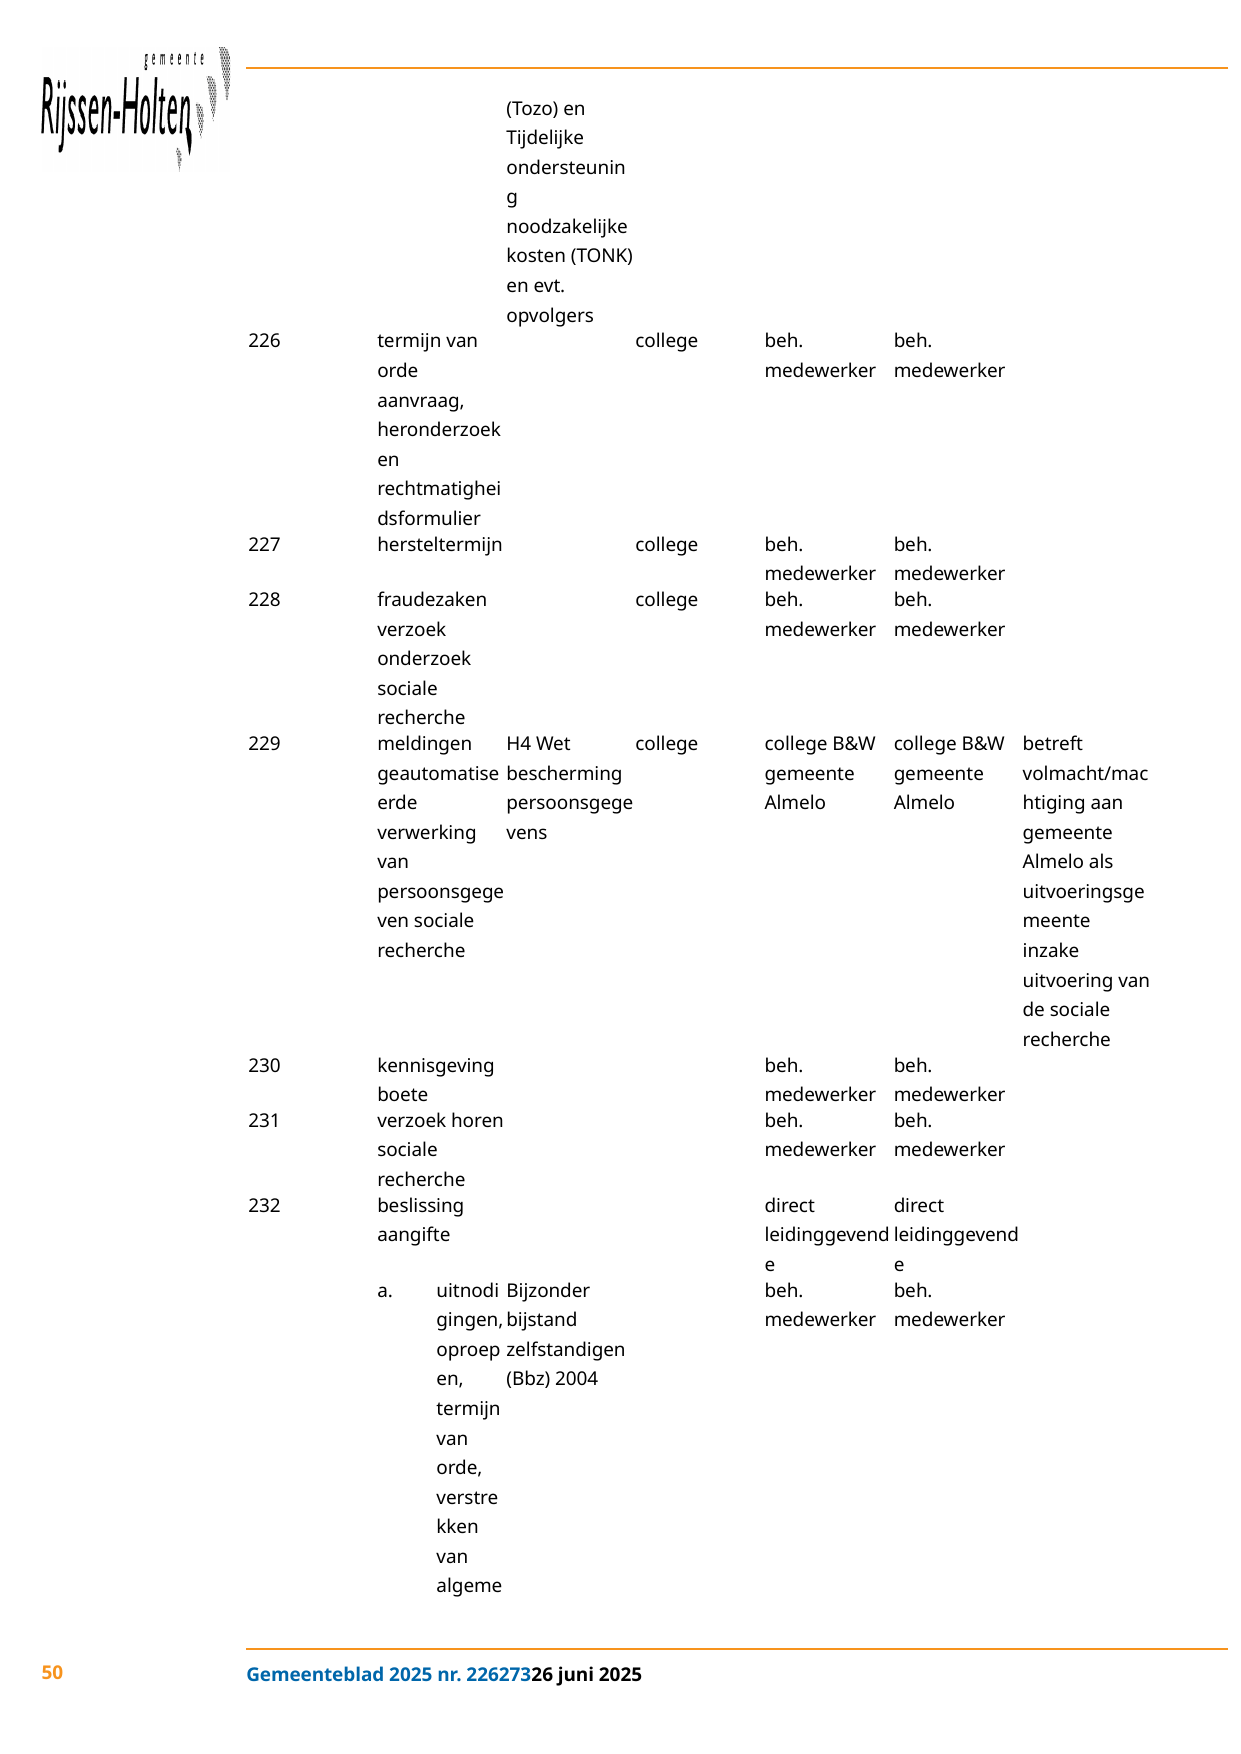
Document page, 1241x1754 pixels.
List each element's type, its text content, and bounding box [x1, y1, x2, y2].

table_cell [506, 586, 635, 730]
table_cell [1023, 1107, 1152, 1192]
table_cell 227 [248, 531, 377, 586]
table_cell beslissing aangifte [377, 1192, 506, 1277]
table_cell hersteltermijn [377, 531, 506, 586]
table_cell [1023, 1277, 1152, 1598]
table_cell termijn van orde aanvraag, heronderzoek en rechtmatigheidsformulier [377, 328, 506, 531]
table_cell beh. medewerker [894, 328, 1022, 531]
table_cell [635, 95, 764, 328]
table_cell [1023, 531, 1152, 586]
table_cell H4 Wet bescherming persoonsgegevens [506, 730, 635, 1052]
table_cell meldingen geautomatiseerde verwerking van persoonsgegeven sociale recherche [377, 730, 506, 1052]
table_cell uitnodigingen, oproepen, termijn van orde, verstrekken van algeme [377, 1277, 506, 1598]
table_cell [248, 95, 377, 328]
table_cell Bijzonder bijstand zelfstandigen (Bbz) 2004 [506, 1277, 635, 1598]
table_cell 232 [248, 1192, 377, 1277]
table_cell [506, 1052, 635, 1107]
table_cell [1023, 328, 1152, 531]
table_cell college [635, 586, 764, 730]
table_cell beh. medewerker [764, 586, 893, 730]
table_cell beh. medewerker [894, 1107, 1022, 1192]
table_cell beh. medewerker [894, 1277, 1022, 1598]
table_cell college [635, 328, 764, 531]
table_cell college [635, 730, 764, 1052]
table_cell beh. medewerker [764, 328, 893, 531]
table_cell college B&W gemeente Almelo [894, 730, 1022, 1052]
table_cell beh. medewerker [894, 586, 1022, 730]
table_cell [1023, 1192, 1152, 1277]
table_cell college B&W gemeente Almelo [764, 730, 893, 1052]
table_cell direct leidinggevende [764, 1192, 893, 1277]
table_cell [377, 95, 506, 328]
table_cell 231 [248, 1107, 377, 1192]
table_cell kennisgeving boete [377, 1052, 506, 1107]
table_cell [635, 1192, 764, 1277]
table_cell [506, 531, 635, 586]
table_cell 230 [248, 1052, 377, 1107]
table_cell [506, 1107, 635, 1192]
table_cell [635, 1277, 764, 1598]
table_cell [764, 95, 893, 328]
table_cell (Tozo) en Tijdelijke ondersteuning noodzakelijke kosten (TONK) en evt. opvolgers [506, 95, 635, 328]
table_cell beh. medewerker [764, 1107, 893, 1192]
table_cell verzoek horen sociale recherche [377, 1107, 506, 1192]
table_cell [248, 1277, 377, 1598]
table_cell direct leidinggevende [894, 1192, 1022, 1277]
table_cell [635, 1052, 764, 1107]
table_cell [1023, 1052, 1152, 1107]
table_cell 226 [248, 328, 377, 531]
table_cell beh. medewerker [764, 1277, 893, 1598]
table_cell beh. medewerker [894, 531, 1022, 586]
table_cell college [635, 531, 764, 586]
table_cell 229 [248, 730, 377, 1052]
table_cell beh. medewerker [894, 1052, 1022, 1107]
table_cell [1023, 95, 1152, 328]
picture [41, 47, 231, 172]
table_cell [1023, 586, 1152, 730]
table_cell 228 [248, 586, 377, 730]
table_cell betreft volmacht/machtiging aan gemeente Almelo als uitvoeringsgemeente inzake uitvoering van de sociale recherche [1023, 730, 1152, 1052]
table_cell [506, 1192, 635, 1277]
table_cell beh. medewerker [764, 531, 893, 586]
table_cell [635, 1107, 764, 1192]
table_cell fraudezaken verzoek onderzoek sociale recherche [377, 586, 506, 730]
table_cell beh. medewerker [764, 1052, 893, 1107]
table_cell [506, 328, 635, 531]
table_cell [894, 95, 1022, 328]
